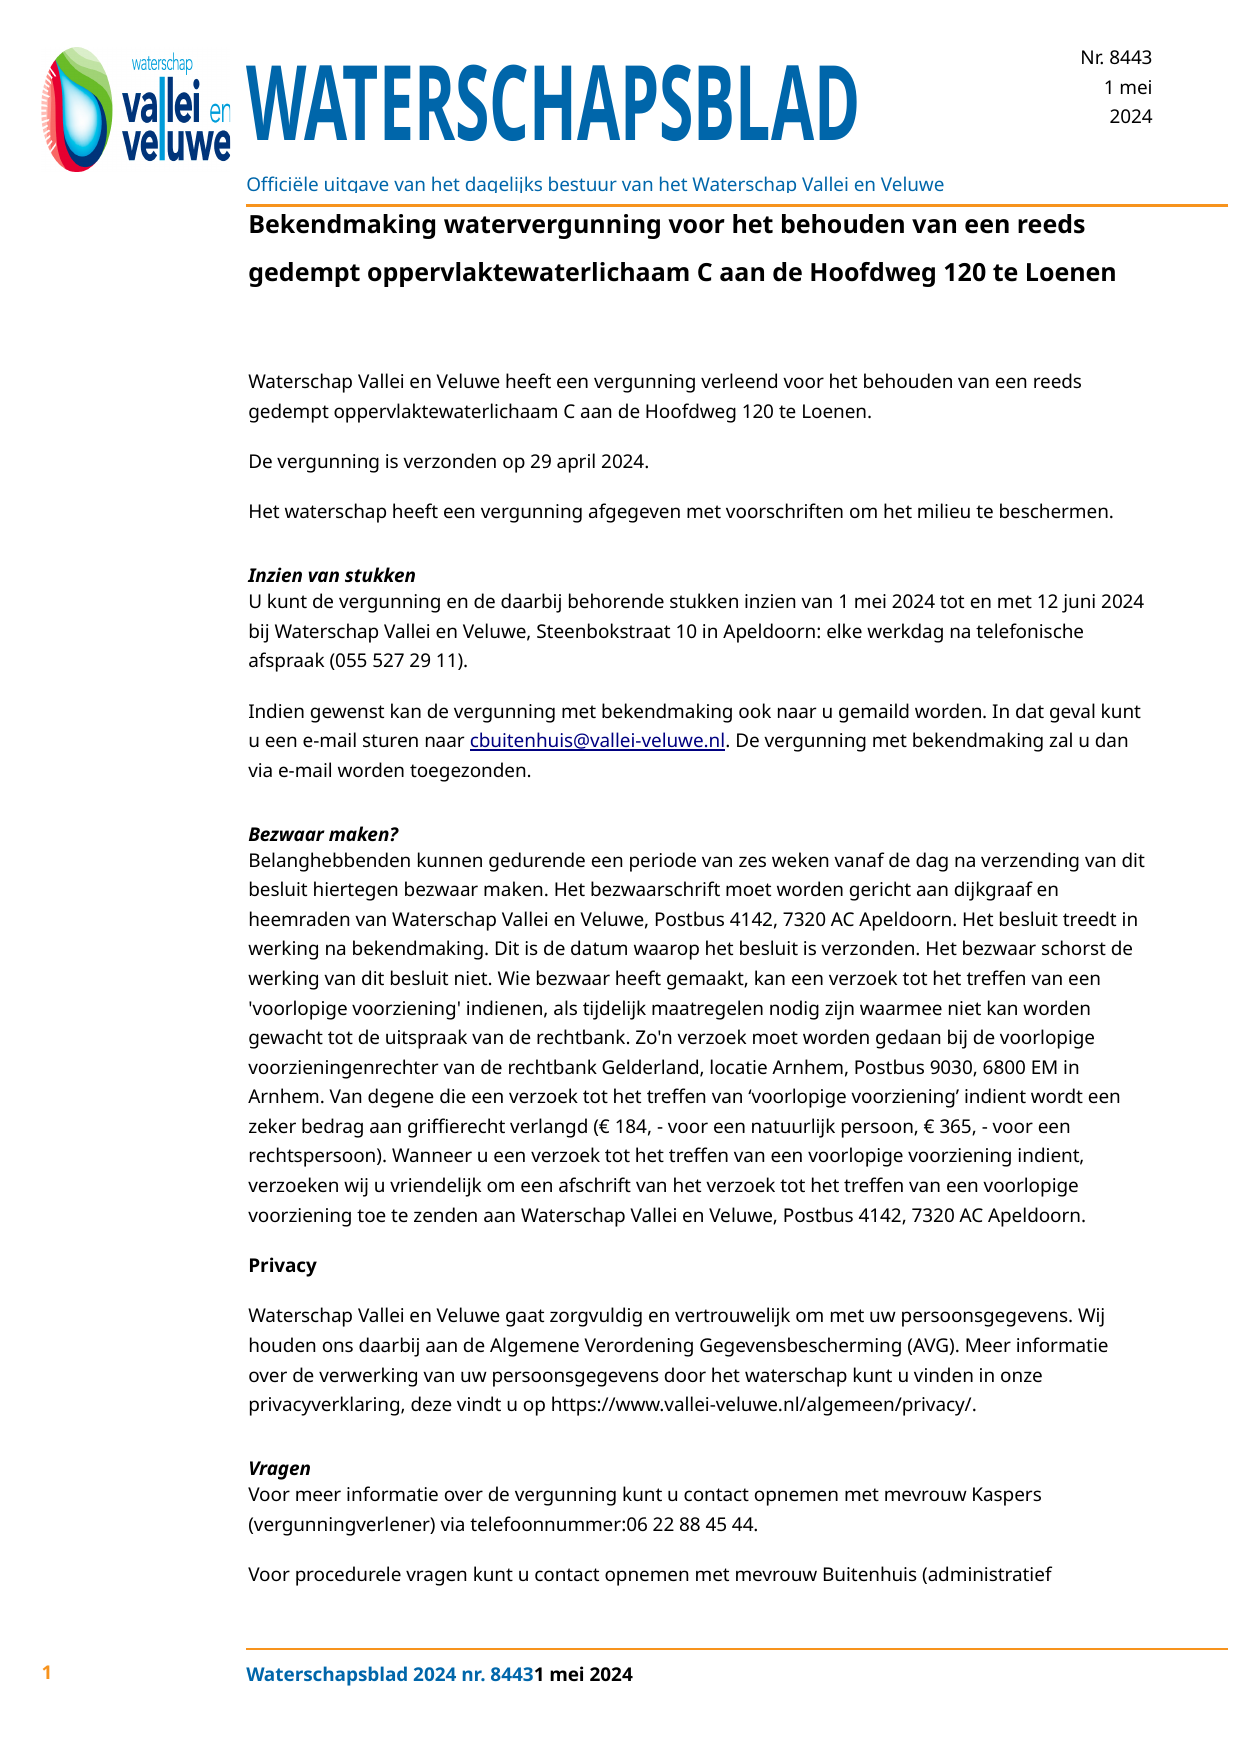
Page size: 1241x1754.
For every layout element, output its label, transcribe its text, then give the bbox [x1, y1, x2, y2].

text De vergunning is verzonden op 29 april 2024. [248, 448, 1152, 474]
text Indien gewenst kan de vergunning met bekendmaking ook naar u gemaild worden. In dat geval kunt u een e-mail sturen naar cbuitenhuis@vallei-veluwe.nl. De vergunning met bekendmaking zal u dan via e-mail worden toegezonden. [248, 698, 1152, 783]
text Voor meer informatie over de vergunning kunt u contact opnemen met mevrouw Kaspers (vergunningverlener) via telefoonnummer:06 22 88 45 44. [248, 1481, 1152, 1536]
text Voor procedurele vragen kunt u contact opnemen met mevrouw Buitenhuis (administratief [248, 1561, 1152, 1587]
text Privacy [248, 1252, 1152, 1278]
text Waterschap Vallei en Veluwe heeft een vergunning verleend voor het behouden van een reeds gedempt oppervlaktewaterlichaam C aan de Hoofdweg 120 te Loenen. [248, 368, 1152, 424]
text Het waterschap heeft een vergunning afgegeven met voorschriften om het milieu te beschermen. [248, 499, 1152, 524]
text Bekendmaking watervergunning voor het behouden van een reeds gedempt oppervlaktewaterlichaam C aan de Hoofdweg 120 te Loenen [248, 207, 1152, 288]
picture [41, 47, 231, 172]
text Bezwaar maken? [248, 821, 1152, 847]
text Inzien van stukken [248, 563, 1152, 588]
text Vragen [248, 1455, 1152, 1481]
text Waterschap Vallei en Veluwe gaat zorgvuldig en vertrouwelijk om met uw persoonsgegevens. Wij houden ons daarbij aan de Algemene Verordening Gegevensbescherming (AVG). Meer informatie over de verwerking van uw persoonsgegevens door het waterschap kunt u vinden in onze privacyverklaring, deze vindt u op https://www.vallei-veluwe.nl/algemeen/privacy/. [248, 1303, 1152, 1417]
text U kunt de vergunning en de daarbij behorende stukken inzien van 1 mei 2024 tot en met 12 juni 2024 bij Waterschap Vallei en Veluwe, Steenbokstraat 10 in Apeldoorn: elke werkdag na telefonische afspraak (055 527 29 11). [248, 588, 1152, 673]
text Belanghebbenden kunnen gedurende een periode van zes weken vanaf de dag na verzending van dit besluit hiertegen bezwaar maken. Het bezwaarschrift moet worden gericht aan dijkgraaf en heemraden van Waterschap Vallei en Veluwe, Postbus 4142, 7320 AC Apeldoorn. Het besluit treedt in werking na bekendmaking. Dit is de datum waarop het besluit is verzonden. Het bezwaar schorst de werking van dit besluit niet. Wie bezwaar heeft gemaakt, kan een verzoek tot het treffen van een 'voorlopige voorziening' indienen, als tijdelijk maatregelen nodig zijn waarmee niet kan worden gewacht tot de uitspraak van de rechtbank. Zo'n verzoek moet worden gedaan bij de voorlopige voorzieningenrechter van de rechtbank Gelderland, locatie Arnhem, Postbus 9030, 6800 EM in Arnhem. Van degene die een verzoek tot het treffen van ‘voorlopige voorziening’ indient wordt een zeker bedrag aan griffierecht verlangd (€ 184, - voor een natuurlijk persoon, € 365, - voor een rechtspersoon). Wanneer u een verzoek tot het treffen van een voorlopige voorziening indient, verzoeken wij u vriendelijk om een afschrift van het verzoek tot het treffen van een voorlopige voorziening toe te zenden aan Waterschap Vallei en Veluwe, Postbus 4142, 7320 AC Apeldoorn. [248, 847, 1152, 1228]
